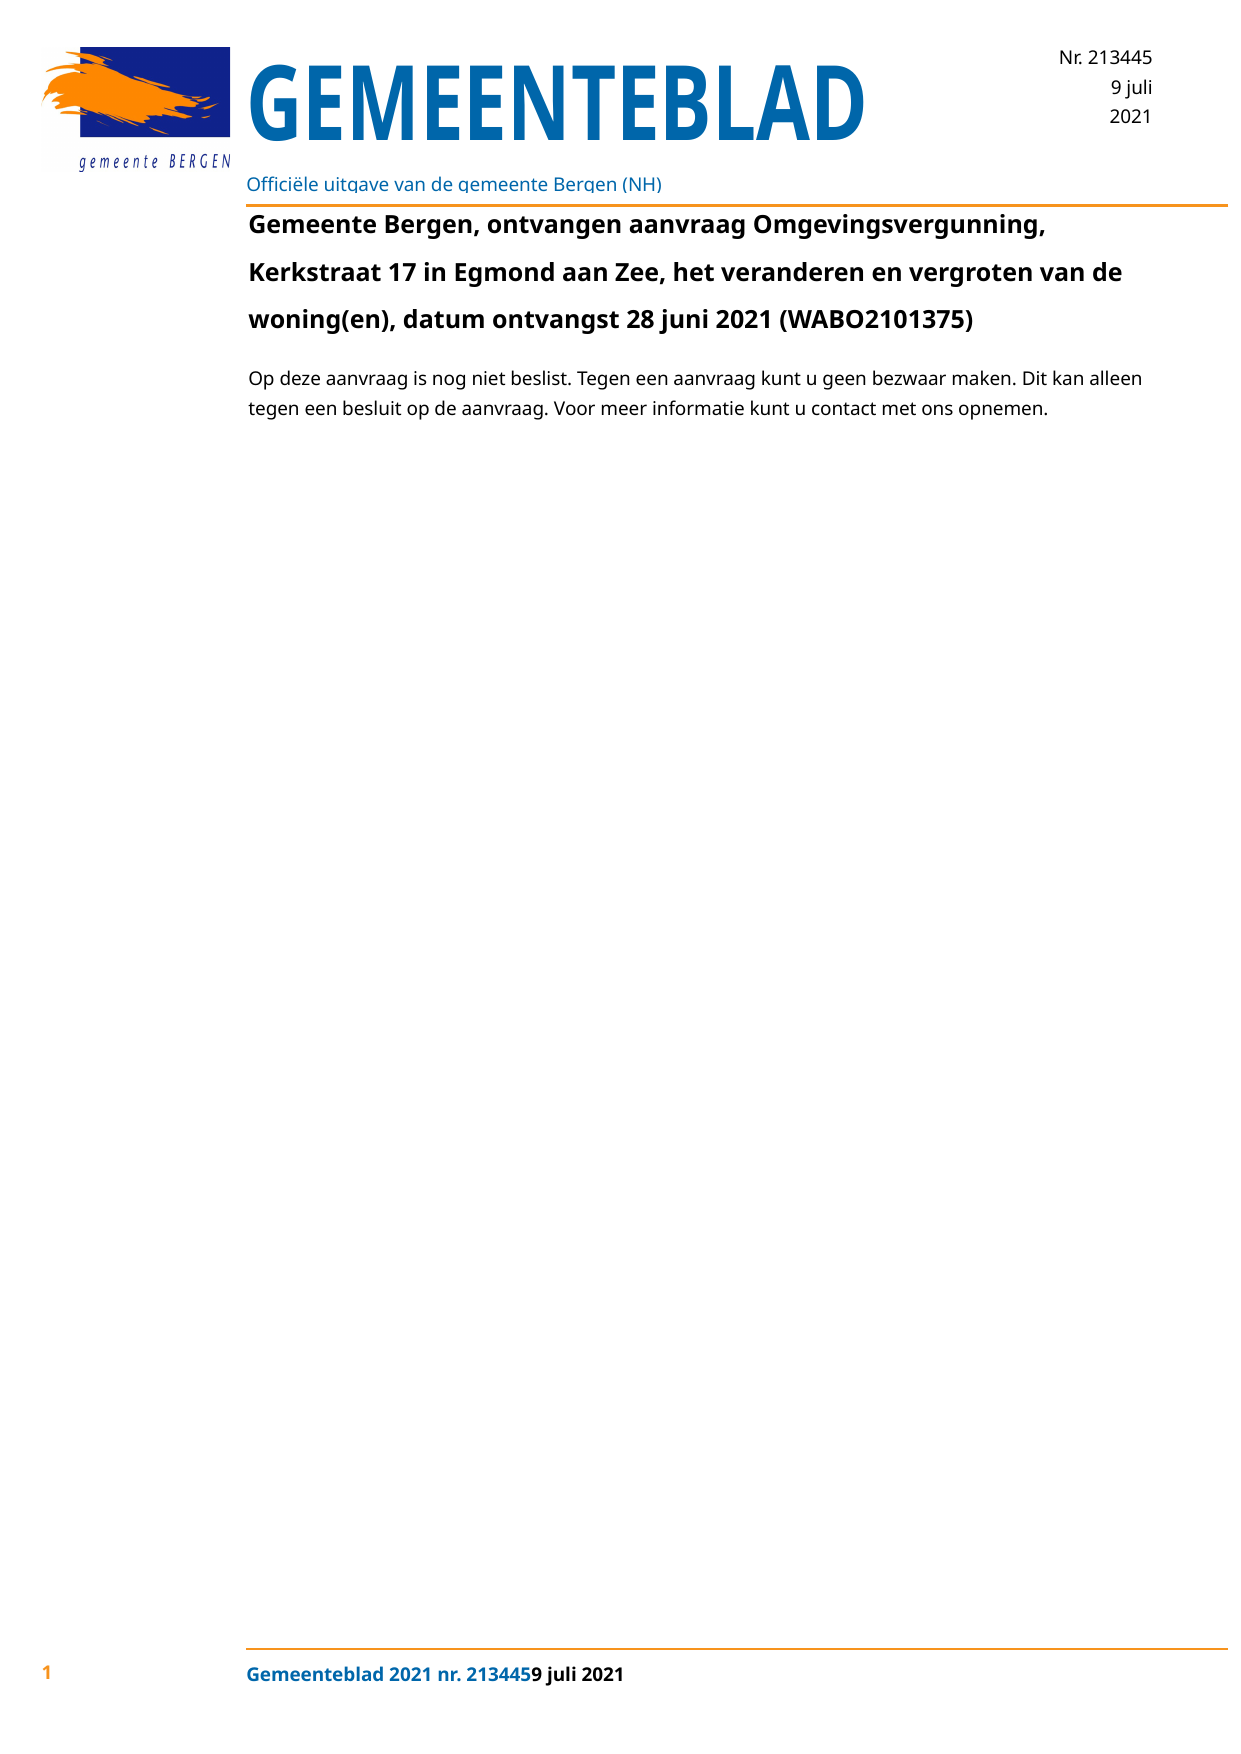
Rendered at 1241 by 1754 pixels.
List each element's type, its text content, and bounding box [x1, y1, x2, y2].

picture [41, 47, 231, 172]
text Gemeente Bergen, ontvangen aanvraag Omgevingsvergunning, Kerkstraat 17 in Egmond aan Zee, het veranderen en vergroten van de woning(en), datum ontvangst 28 juni 2021 (WABO2101375) [248, 207, 1152, 336]
text Op deze aanvraag is nog niet beslist. Tegen een aanvraag kunt u geen bezwaar maken. Dit kan alleen tegen een besluit op de aanvraag. Voor meer informatie kunt u contact met ons opnemen. [248, 366, 1152, 421]
